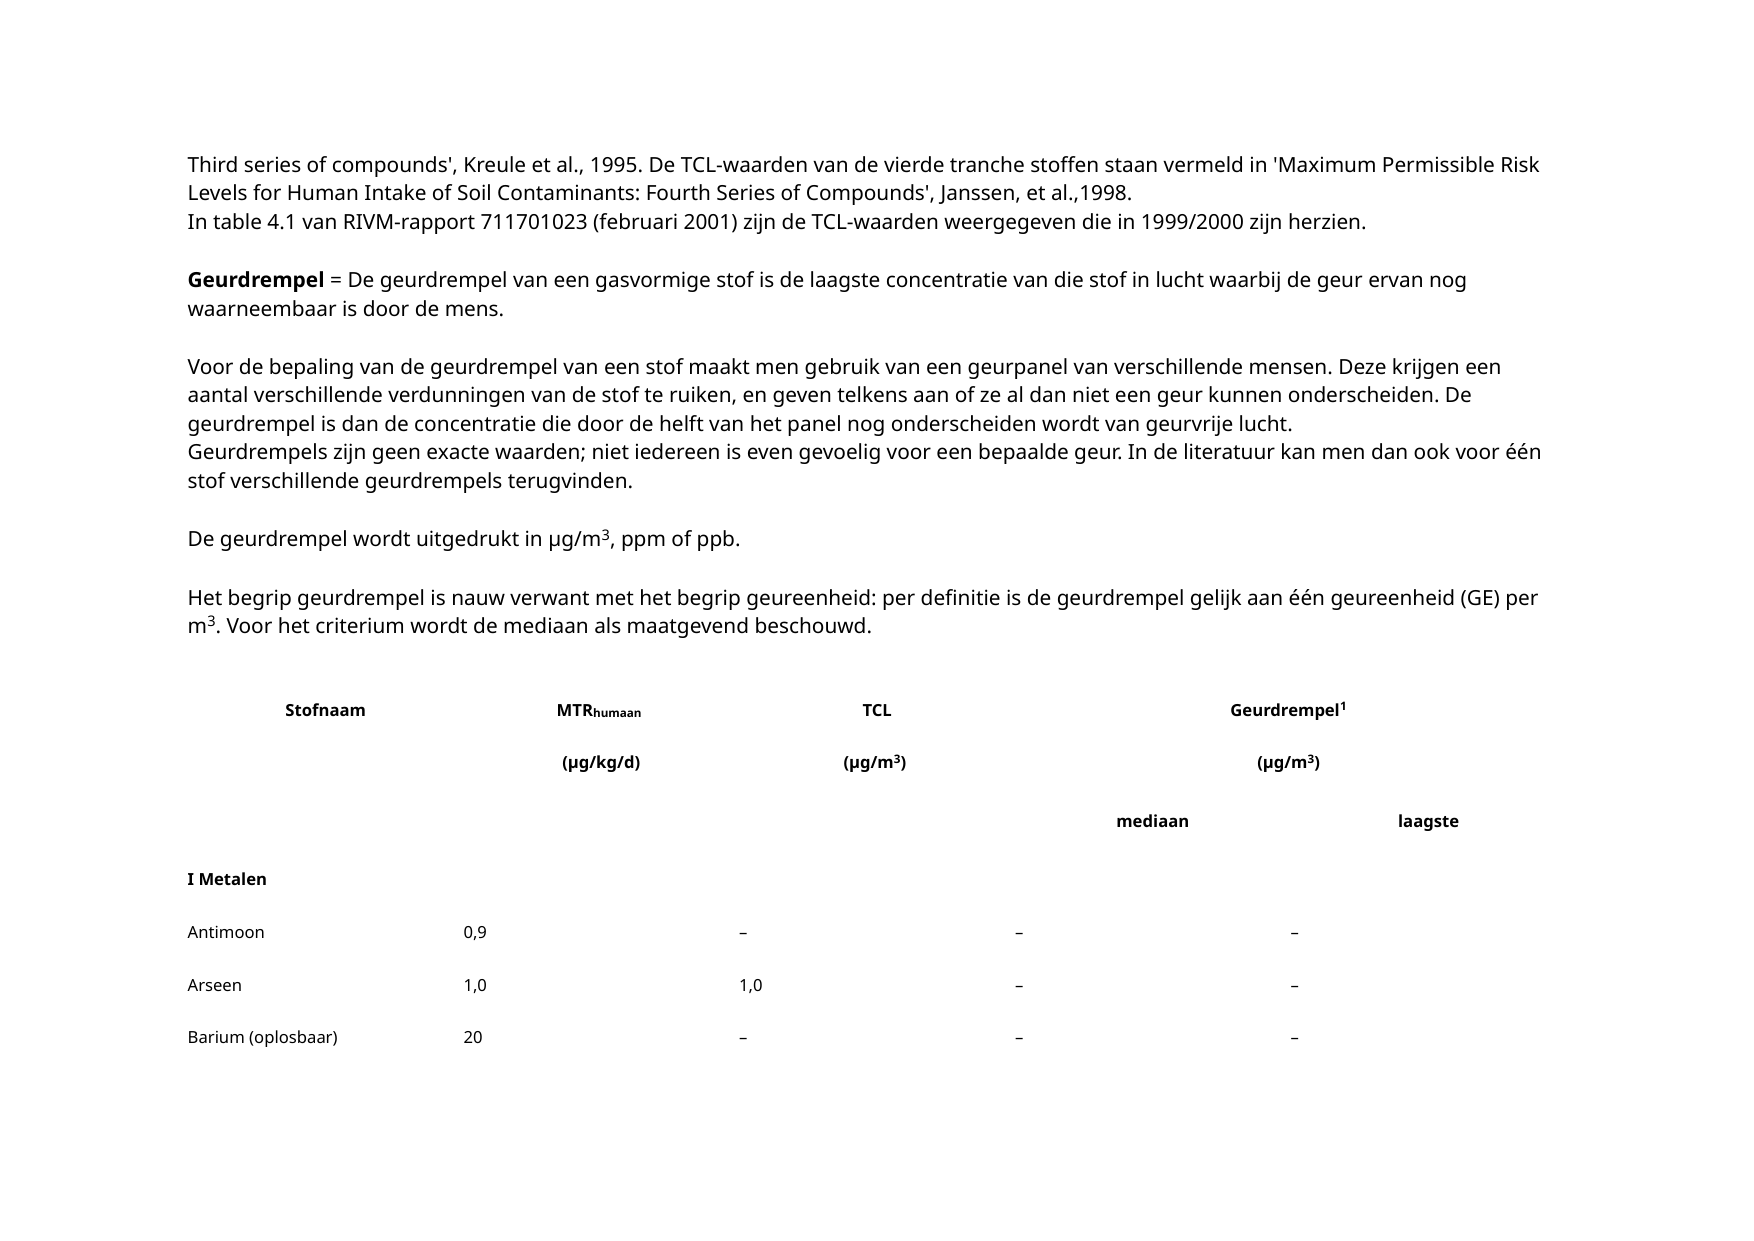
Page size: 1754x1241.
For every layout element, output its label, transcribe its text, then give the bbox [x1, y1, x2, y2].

table_cell – [1290, 1026, 1566, 1048]
table_cell mediaan [1015, 809, 1290, 868]
text In table 4.1 van RIVM-rapport 711701023 (februari 2001) zijn de TCL-waarden weergegeven die in 1999/2000 zijn herzien. [187, 207, 1566, 235]
table_cell Antimoon [188, 920, 463, 973]
text Third series of compounds', Kreule et al., 1995. De TCL-waarden van de vierde tranche stoffen staan vermeld in 'Maximum Permissible Risk Levels for Human Intake of Soil Contaminants: Fourth Series of Compounds', Janssen, et al.,1998. [187, 150, 1566, 207]
table_cell – [739, 1026, 1015, 1048]
table_cell (µg/kg/d) [463, 751, 739, 809]
table_cell [739, 809, 1015, 868]
table_cell I Metalen [188, 868, 1566, 920]
table_header TCL [739, 698, 1015, 751]
table_cell – [1290, 973, 1566, 1026]
text Geurdrempel = De geurdrempel van een gasvormige stof is de laagste concentratie van die stof in lucht waarbij de geur ervan nog waarneembaar is door de mens. [187, 265, 1566, 322]
table_header MTRhumaan [463, 698, 739, 751]
table_header Geurdrempel1 [1015, 698, 1566, 751]
table_cell 1,0 [739, 973, 1015, 1026]
table_cell [188, 809, 463, 868]
table_cell – [1015, 973, 1290, 1026]
table_cell – [739, 920, 1015, 973]
text Voor de bepaling van de geurdrempel van een stof maakt men gebruik van een geurpanel van verschillende mensen. Deze krijgen een aantal verschillende verdunningen van de stof te ruiken, en geven telkens aan of ze al dan niet een geur kunnen onderscheiden. De geurdrempel is dan de concentratie die door de helft van het panel nog onderscheiden wordt van geurvrije lucht. [187, 352, 1566, 437]
table_cell 0,9 [463, 920, 739, 973]
table_cell (µg/m3) [739, 751, 1015, 809]
table_cell Barium (oplosbaar) [188, 1026, 463, 1048]
table_cell [188, 751, 463, 809]
table_cell – [1015, 920, 1290, 973]
text Geurdrempels zijn geen exacte waarden; niet iedereen is even gevoelig voor een bepaalde geur. In de literatuur kan men dan ook voor één stof verschillende geurdrempels terugvinden. [187, 437, 1566, 494]
table_cell laagste [1290, 809, 1566, 868]
table_cell – [1015, 1026, 1290, 1048]
text Het begrip geurdrempel is nauw verwant met het begrip geureenheid: per definitie is de geurdrempel gelijk aan één geureenheid (GE) per m3. Voor het criterium wordt de mediaan als maatgevend beschouwd. [187, 583, 1566, 640]
table_cell (µg/m3) [1015, 751, 1566, 809]
table_cell 1,0 [463, 973, 739, 1026]
table_cell – [1290, 920, 1566, 973]
table_cell Arseen [188, 973, 463, 1026]
table_cell 20 [463, 1026, 739, 1048]
table_cell [463, 809, 739, 868]
text De geurdrempel wordt uitgedrukt in µg/m3, ppm of ppb. [187, 524, 1566, 553]
table_header Stofnaam [188, 698, 463, 751]
